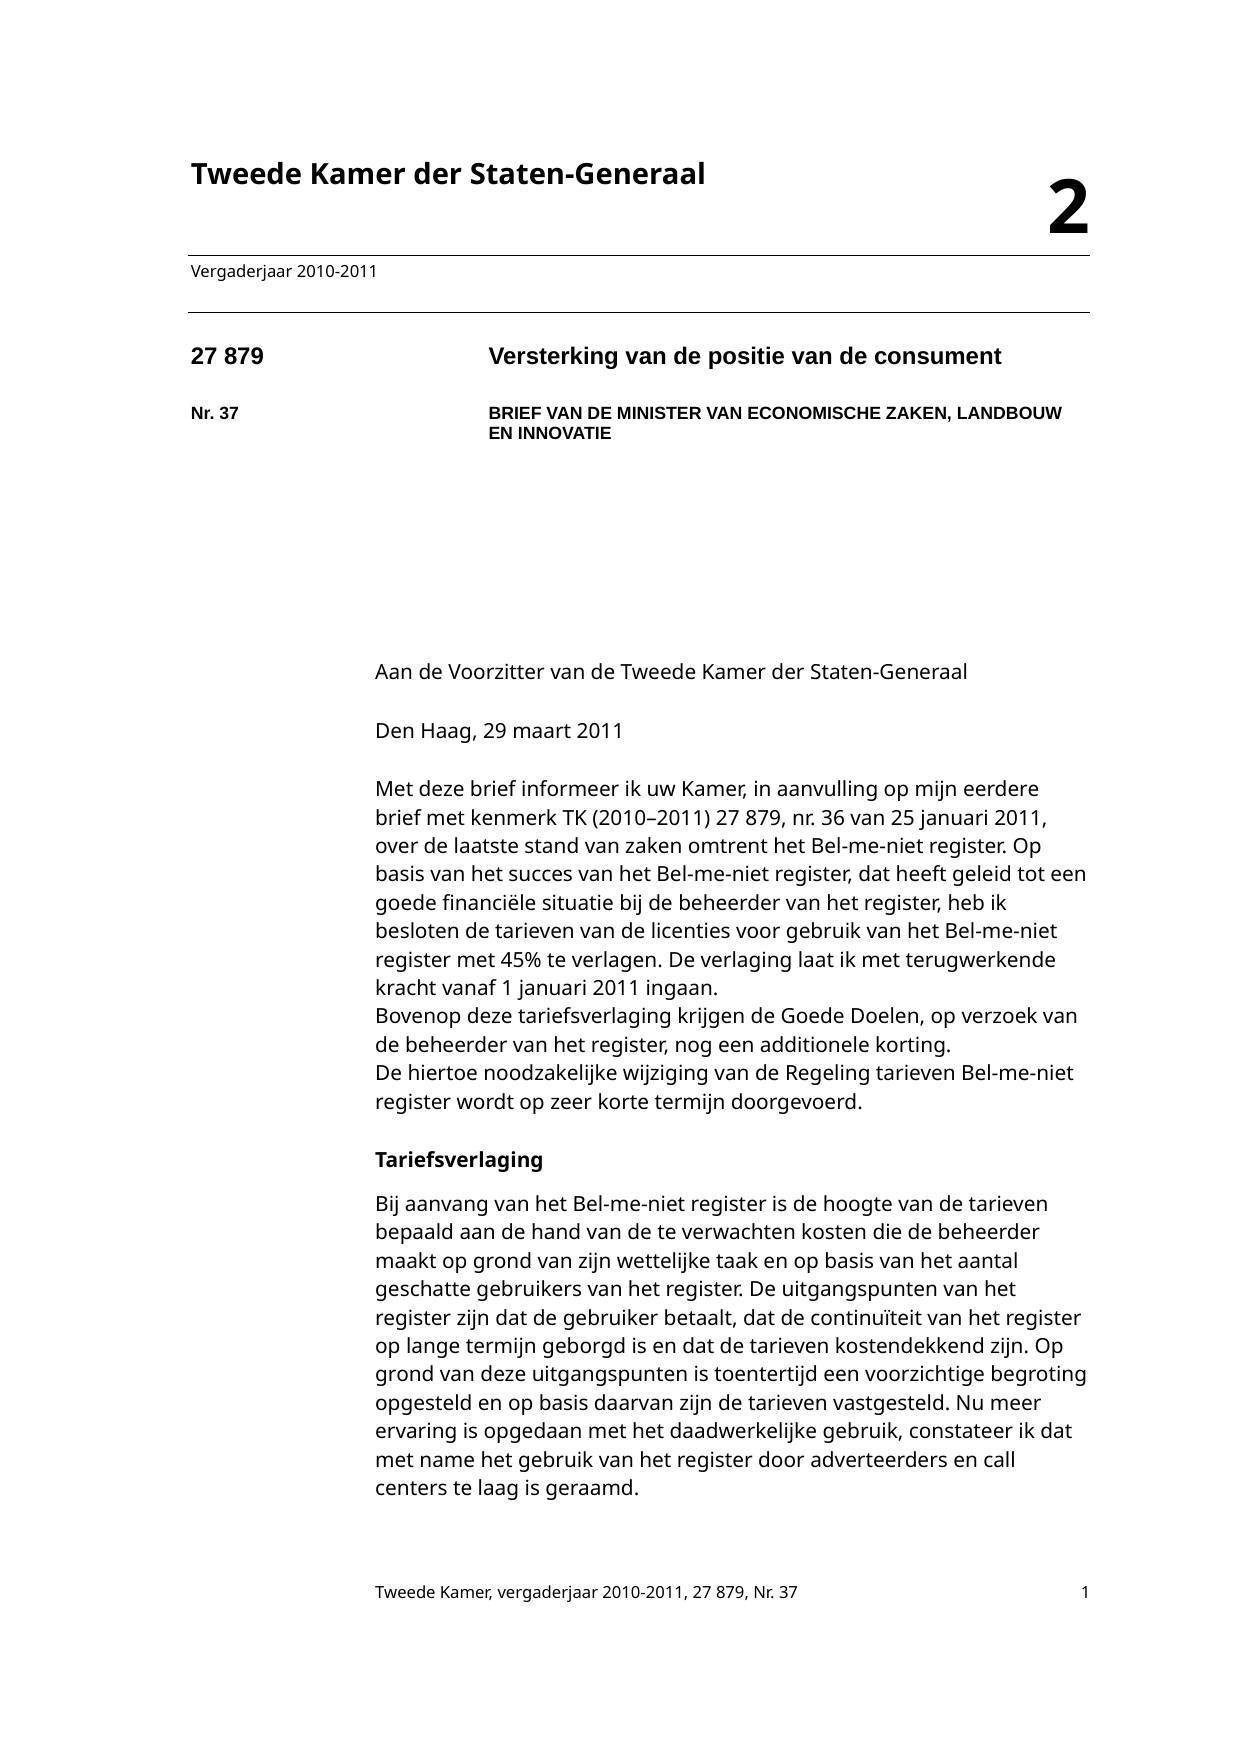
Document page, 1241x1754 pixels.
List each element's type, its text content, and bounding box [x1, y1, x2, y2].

table_cell [188, 313, 485, 339]
table_header 2 [910, 150, 1090, 255]
table_cell Vergaderjaar 2010-2011 [188, 256, 485, 312]
text Bij aanvang van het Bel-me-niet register is de hoogte van de tarieven bepaald aan de hand van de te verwachten kosten die de beheerder maakt op grond van zijn wettelijke taak en op basis van het aantal geschatte gebruikers van het register. De uitgangspunten van het register zijn dat de gebruiker betaalt, dat de continuïteit van het register op lange termijn geborgd is en dat de tarieven kostendekkend zijn. Op grond van deze uitgangspunten is toentertijd een voorzichtige begroting opgesteld en op basis daarvan zijn de tarieven vastgesteld. Nu meer ervaring is opgedaan met het daadwerkelijke gebruik, constateer ik dat met name het gebruik van het register door adverteerders en call centers te laag is geraamd. [375, 1189, 1090, 1502]
text Tariefsverlaging [375, 1145, 1090, 1174]
table_cell Nr. 37 [188, 399, 485, 539]
table_cell 27 879 [188, 339, 485, 399]
text Aan de Voorzitter van de Tweede Kamer der Staten-Generaal [375, 657, 1090, 686]
text De hiertoe noodzakelijke wijziging van de Regeling tarieven Bel-me-niet register wordt op zeer korte termijn doorgevoerd. [375, 1058, 1090, 1115]
table_header Tweede Kamer der Staten-Generaal [188, 150, 909, 255]
table_cell BRIEF VAN DE MINISTER VAN ECONOMISCHE ZAKEN, LANDBOUW EN INNOVATIE [485, 399, 1090, 539]
table_cell Versterking van de positie van de consument [485, 339, 1090, 399]
table_cell [485, 256, 1090, 312]
text Den Haag, 29 maart 2011 [375, 716, 1090, 744]
text Bovenop deze tariefsverlaging krijgen de Goede Doelen, op verzoek van de beheerder van het register, nog een additionele korting. [375, 1002, 1090, 1058]
text Met deze brief informeer ik uw Kamer, in aanvulling op mijn eerdere brief met kenmerk TK (2010–2011) 27 879, nr. 36 van 25 januari 2011, over de laatste stand van zaken omtrent het Bel-me-niet register. Op basis van het succes van het Bel-me-niet register, dat heeft geleid tot een goede financiële situatie bij de beheerder van het register, heb ik besloten de tarieven van de licenties voor gebruik van het Bel-me-niet register met 45% te verlagen. De verlaging laat ik met terugwerkende kracht vanaf 1 januari 2011 ingaan. [375, 774, 1090, 1002]
table_cell [485, 313, 1090, 339]
